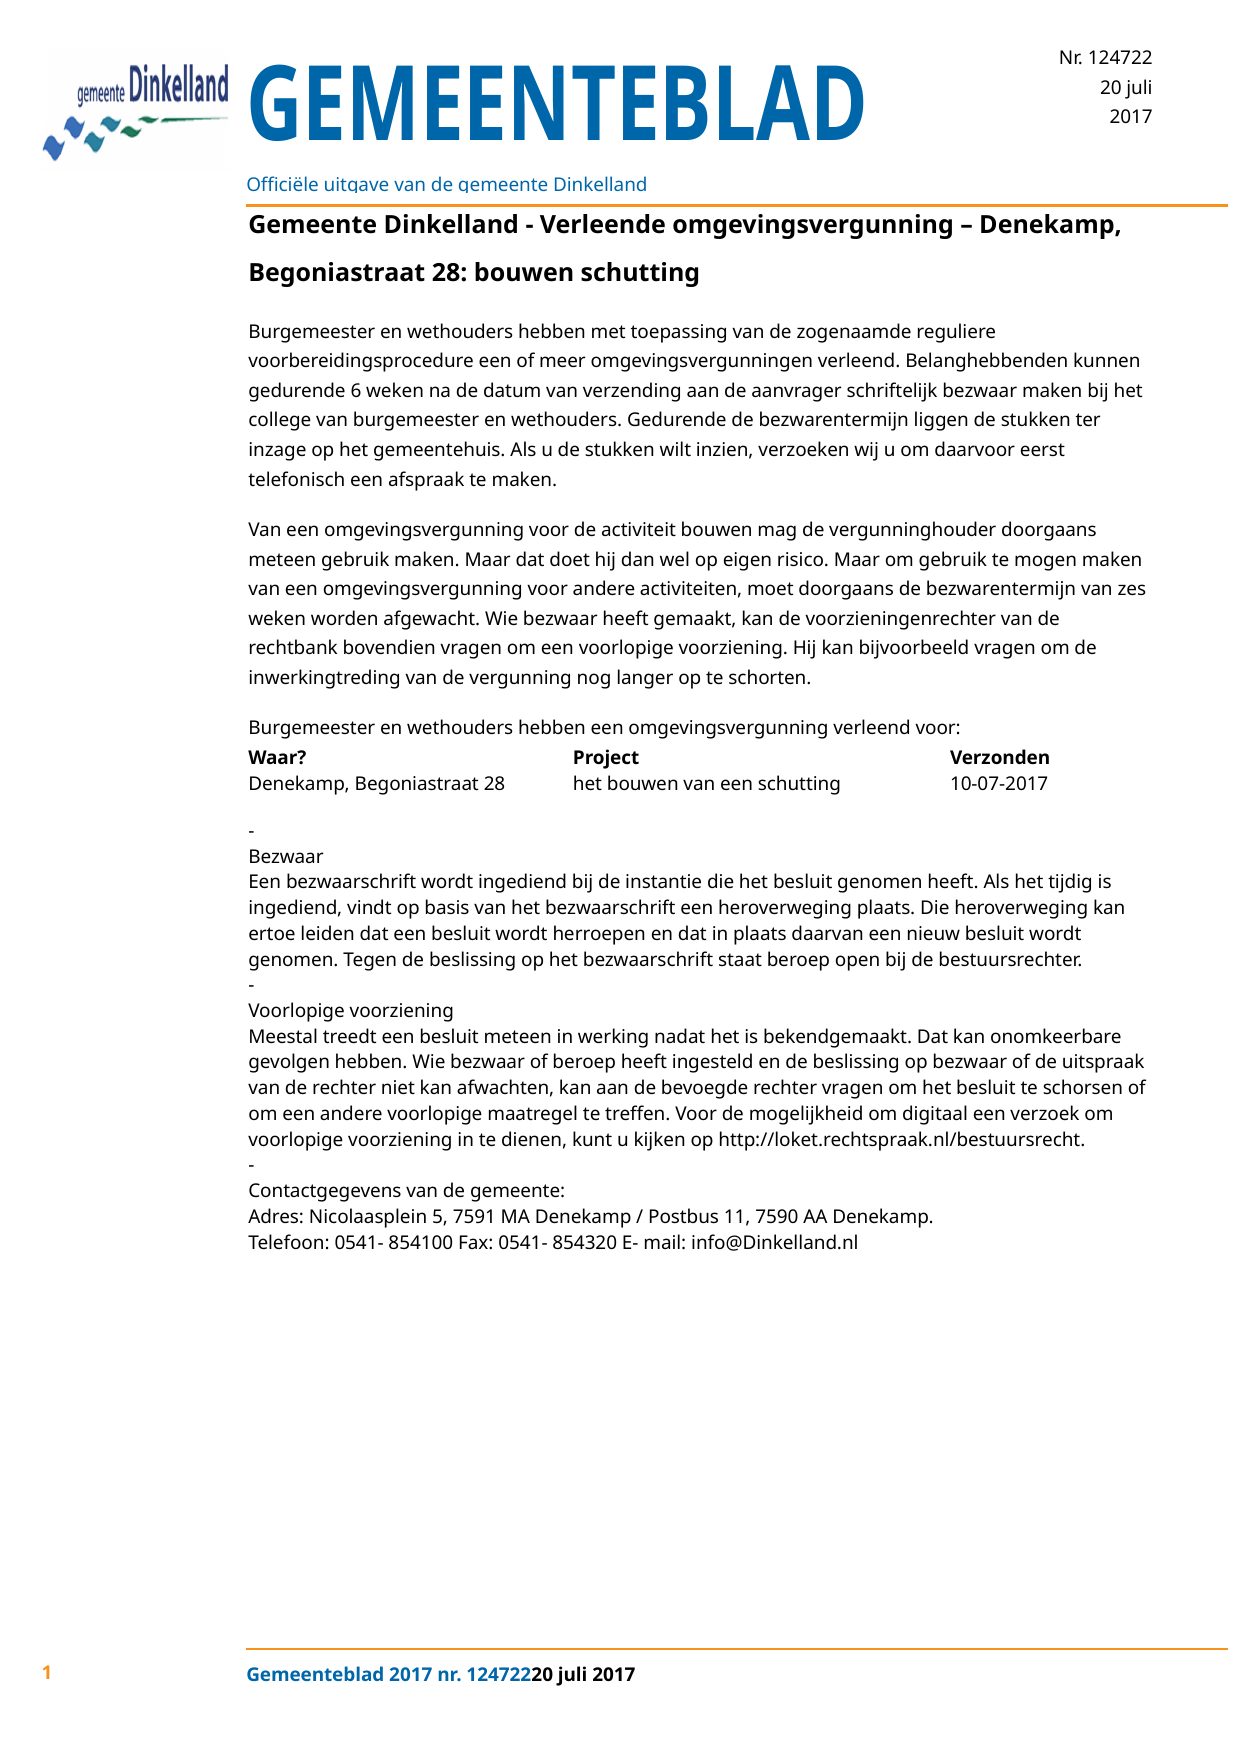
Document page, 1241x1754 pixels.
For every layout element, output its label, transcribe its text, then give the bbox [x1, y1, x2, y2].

text - [248, 817, 1152, 843]
text Voorlopige voorziening [248, 997, 1152, 1023]
text Van een omgevingsvergunning voor de activiteit bouwen mag de vergunninghouder doorgaans meteen gebruik maken. Maar dat doet hij dan wel op eigen risico. Maar om gebruik te mogen maken van een omgevingsvergunning voor andere activiteiten, moet doorgaans de bezwarentermijn van zes weken worden afgewacht. Wie bezwaar heeft gemaakt, kan de voorzieningenrechter van de rechtbank bovendien vragen om een voorlopige voorziening. Hij kan bijvoorbeeld vragen om de inwerkingtreding van de vergunning nog langer op te schorten. [248, 516, 1152, 690]
text Burgemeester en wethouders hebben een omgevingsvergunning verleend voor: [248, 714, 1152, 740]
text Contactgegevens van de gemeente: [248, 1177, 1152, 1203]
text - [248, 1152, 1152, 1177]
table_header Project [573, 744, 950, 770]
text Burgemeester en wethouders hebben met toepassing van de zogenaamde reguliere voorbereidingsprocedure een of meer omgevingsvergunningen verleend. Belanghebbenden kunnen gedurende 6 weken na de datum van verzending aan de aanvrager schriftelijk bezwaar maken bij het college van burgemeester en wethouders. Gedurende de bezwarentermijn liggen de stukken ter inzage op het gemeentehuis. Als u de stukken wilt inzien, verzoeken wij u om daarvoor eerst telefonisch een afspraak te maken. [248, 318, 1152, 492]
text - [248, 972, 1152, 997]
table_cell 10-07-2017 [950, 770, 1152, 796]
text Een bezwaarschrift wordt ingediend bij de instantie die het besluit genomen heeft. Als het tijdig is ingediend, vindt op basis van het bezwaarschrift een heroverweging plaats. Die heroverweging kan ertoe leiden dat een besluit wordt herroepen en dat in plaats daarvan een nieuw besluit wordt genomen. Tegen de beslissing op het bezwaarschrift staat beroep open bij de bestuursrechter. [248, 869, 1152, 972]
text Meestal treedt een besluit meteen in werking nadat het is bekendgemaakt. Dat kan onomkeerbare gevolgen hebben. Wie bezwaar of beroep heeft ingesteld en de beslissing op bezwaar of de uitspraak van de rechter niet kan afwachten, kan aan de bevoegde rechter vragen om het besluit te schorsen of om een andere voorlopige maatregel te treffen. Voor de mogelijkheid om digitaal een verzoek om voorlopige voorziening in te dienen, kunt u kijken op http://loket.rechtspraak.nl/bestuursrecht. [248, 1023, 1152, 1152]
text Adres: Nicolaasplein 5, 7591 MA Denekamp / Postbus 11, 7590 AA Denekamp. [248, 1203, 1152, 1229]
text Telefoon: 0541- 854100 Fax: 0541- 854320 E- mail: info@Dinkelland.nl [248, 1229, 1152, 1254]
text Bezwaar [248, 843, 1152, 869]
text Gemeente Dinkelland - Verleende omgevingsvergunning – Denekamp, Begoniastraat 28: bouwen schutting [248, 207, 1152, 288]
table_cell Denekamp, Begoniastraat 28 [248, 770, 573, 796]
table_cell het bouwen van een schutting [573, 770, 950, 796]
picture [41, 47, 231, 172]
table_header Verzonden [950, 744, 1152, 770]
table_header Waar? [248, 744, 573, 770]
